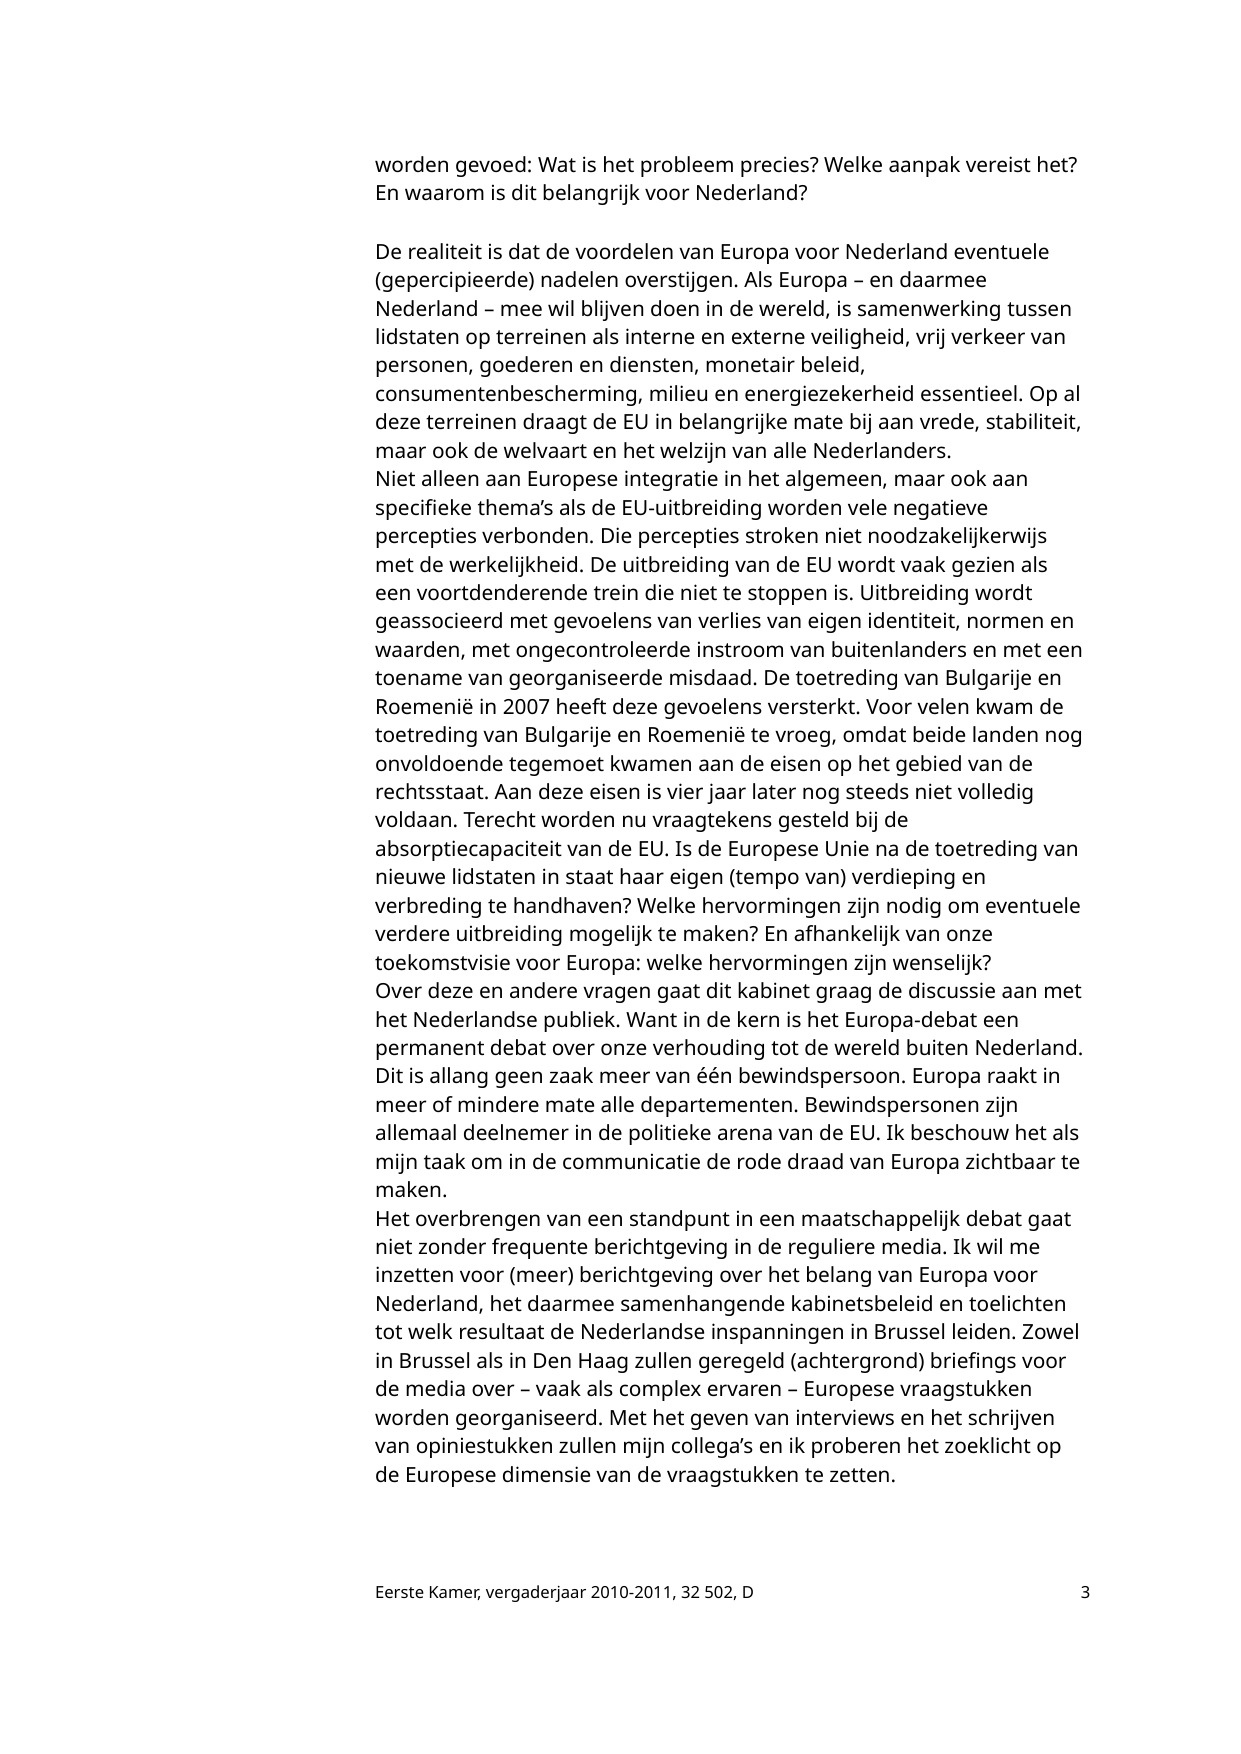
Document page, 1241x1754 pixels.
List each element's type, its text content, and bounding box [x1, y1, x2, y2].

text Over deze en andere vragen gaat dit kabinet graag de discussie aan met het Nederlandse publiek. Want in de kern is het Europa-debat een permanent debat over onze verhouding tot de wereld buiten Nederland. Dit is allang geen zaak meer van één bewindspersoon. Europa raakt in meer of mindere mate alle departementen. Bewindspersonen zijn allemaal deelnemer in de politieke arena van de EU. Ik beschouw het als mijn taak om in de communicatie de rode draad van Europa zichtbaar te maken. [375, 976, 1090, 1204]
text Niet alleen aan Europese integratie in het algemeen, maar ook aan specifieke thema’s als de EU-uitbreiding worden vele negatieve percepties verbonden. Die percepties stroken niet noodzakelijkerwijs met de werkelijkheid. De uitbreiding van de EU wordt vaak gezien als een voortdenderende trein die niet te stoppen is. Uitbreiding wordt geassocieerd met gevoelens van verlies van eigen identiteit, normen en waarden, met ongecontroleerde instroom van buitenlanders en met een toename van georganiseerde misdaad. De toetreding van Bulgarije en Roemenië in 2007 heeft deze gevoelens versterkt. Voor velen kwam de toetreding van Bulgarije en Roemenië te vroeg, omdat beide landen nog onvoldoende tegemoet kwamen aan de eisen op het gebied van de rechtsstaat. Aan deze eisen is vier jaar later nog steeds niet volledig voldaan. Terecht worden nu vraagtekens gesteld bij de absorptiecapaciteit van de EU. Is de Europese Unie na de toetreding van nieuwe lidstaten in staat haar eigen (tempo van) verdieping en verbreding te handhaven? Welke hervormingen zijn nodig om eventuele verdere uitbreiding mogelijk te maken? En afhankelijk van onze toekomstvisie voor Europa: welke hervormingen zijn wenselijk? [375, 464, 1090, 976]
text Het overbrengen van een standpunt in een maatschappelijk debat gaat niet zonder frequente berichtgeving in de reguliere media. Ik wil me inzetten voor (meer) berichtgeving over het belang van Europa voor Nederland, het daarmee samenhangende kabinetsbeleid en toelichten tot welk resultaat de Nederlandse inspanningen in Brussel leiden. Zowel in Brussel als in Den Haag zullen geregeld (achtergrond) briefings voor de media over – vaak als complex ervaren – Europese vraagstukken worden georganiseerd. Met het geven van interviews en het schrijven van opiniestukken zullen mijn collega’s en ik proberen het zoeklicht op de Europese dimensie van de vraagstukken te zetten. [375, 1204, 1090, 1488]
text worden gevoed: Wat is het probleem precies? Welke aanpak vereist het? En waarom is dit belangrijk voor Nederland? [375, 150, 1090, 207]
text De realiteit is dat de voordelen van Europa voor Nederland eventuele (gepercipieerde) nadelen overstijgen. Als Europa – en daarmee Nederland – mee wil blijven doen in de wereld, is samenwerking tussen lidstaten op terreinen als interne en externe veiligheid, vrij verkeer van personen, goederen en diensten, monetair beleid, consumentenbescherming, milieu en energiezekerheid essentieel. Op al deze terreinen draagt de EU in belangrijke mate bij aan vrede, stabiliteit, maar ook de welvaart en het welzijn van alle Nederlanders. [375, 237, 1090, 464]
